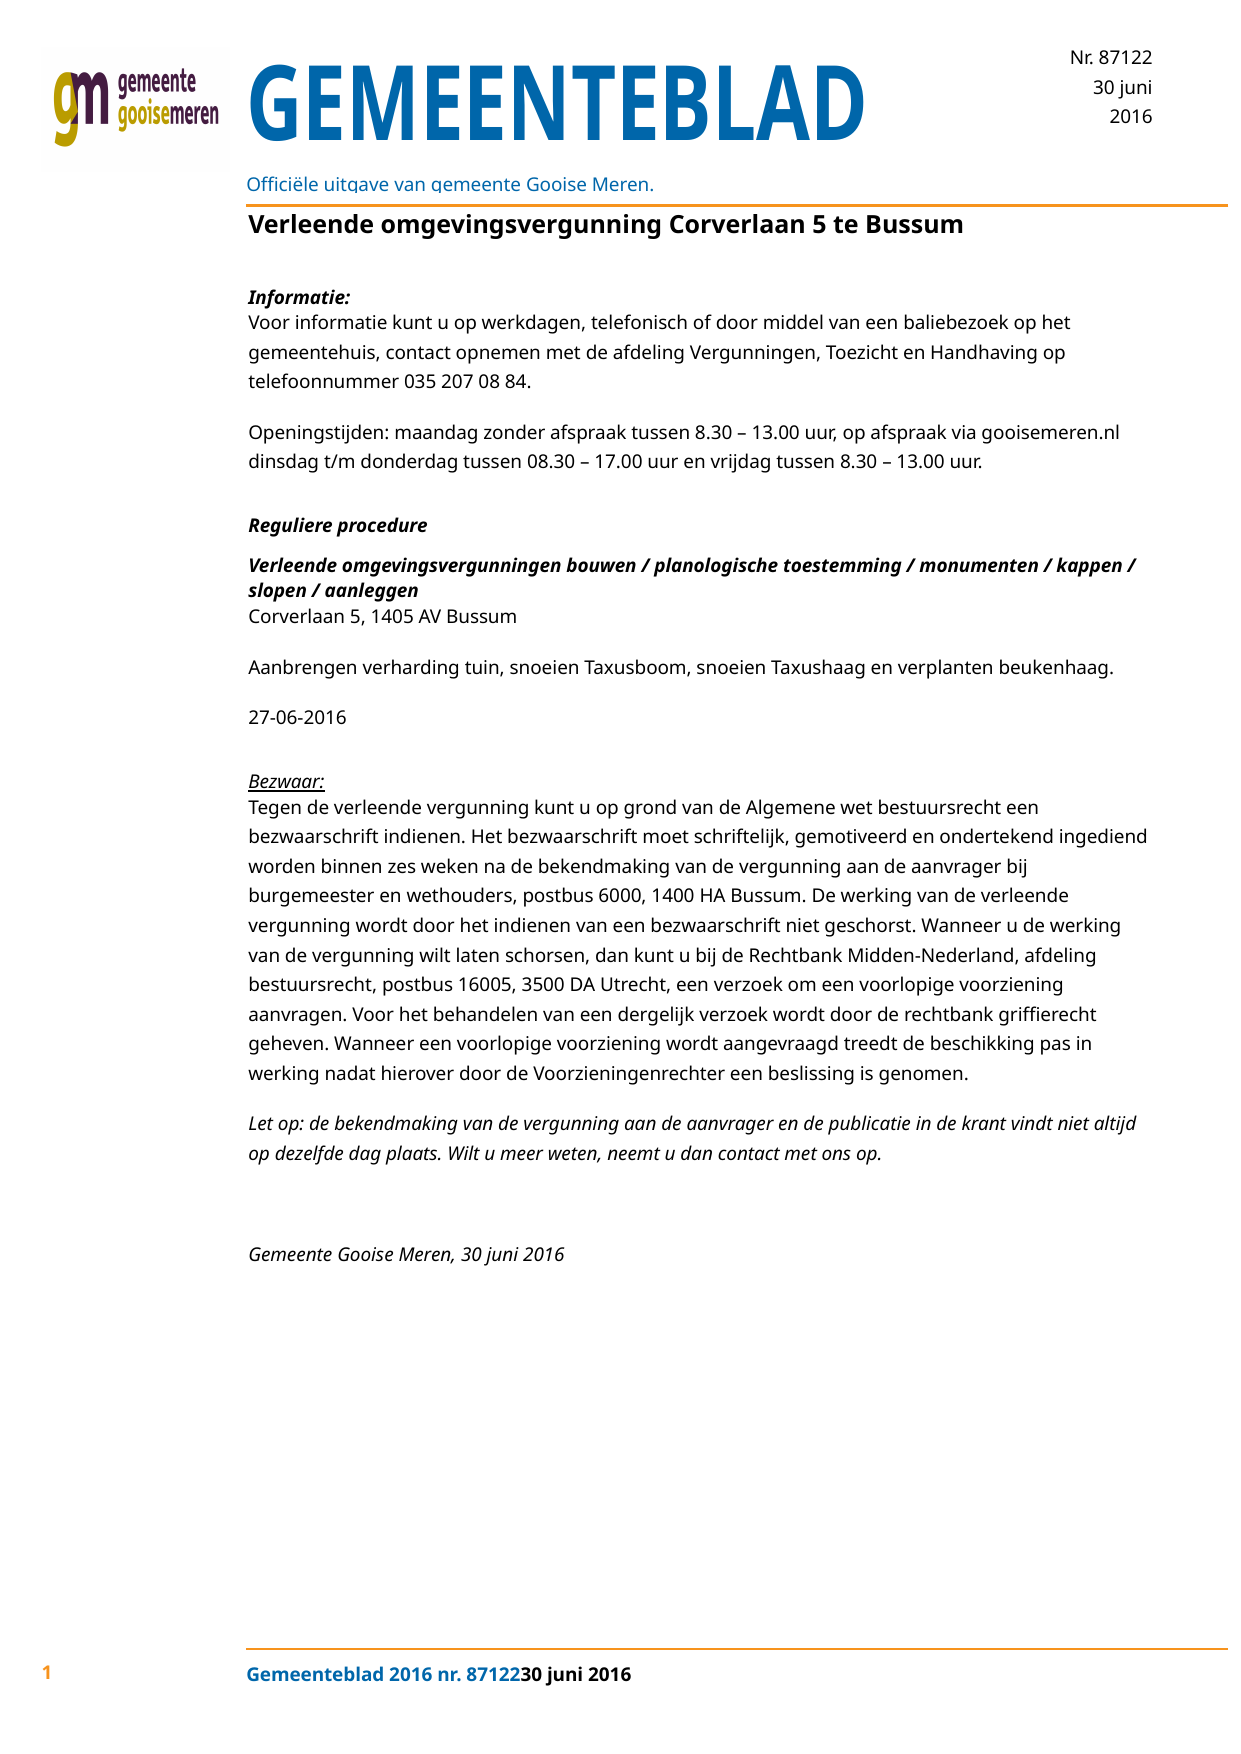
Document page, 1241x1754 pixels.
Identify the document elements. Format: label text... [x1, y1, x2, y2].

text Let op: de bekendmaking van de vergunning aan de aanvrager en de publicatie in de krant vindt niet altijd op dezelfde dag plaats. Wilt u meer weten, neemt u dan contact met ons op. [248, 1111, 1152, 1166]
text Openingstijden: maandag zonder afspraak tussen 8.30 – 13.00 uur, op afspraak via gooisemeren.nl dinsdag t/m donderdag tussen 08.30 – 17.00 uur en vrijdag tussen 8.30 – 13.00 uur. [248, 419, 1152, 474]
text Informatie: [248, 284, 1152, 309]
text Bezwaar: [248, 768, 1152, 794]
text Corverlaan 5, 1405 AV Bussum [248, 603, 1152, 629]
text Verleende omgevingsvergunningen bouwen / planologische toestemming / monumenten / kappen / slopen / aanleggen [248, 552, 1152, 603]
text Aanbrengen verharding tuin, snoeien Taxusboom, snoeien Taxushaag en verplanten beukenhaag. [248, 654, 1152, 679]
text Voor informatie kunt u op werkdagen, telefonisch of door middel van een baliebezoek op het gemeentehuis, contact opnemen met de afdeling Vergunningen, Toezicht en Handhaving op telefoonnummer 035 207 08 84. [248, 309, 1152, 394]
text Tegen de verleende vergunning kunt u op grond van de Algemene wet bestuursrecht een bezwaarschrift indienen. Het bezwaarschrift moet schriftelijk, gemotiveerd en ondertekend ingediend worden binnen zes weken na de bekendmaking van de vergunning aan de aanvrager bij burgemeester en wethouders, postbus 6000, 1400 HA Bussum. De werking van de verleende vergunning wordt door het indienen van een bezwaarschrift niet geschorst. Wanneer u de werking van de vergunning wilt laten schorsen, dan kunt u bij de Rechtbank Midden-Nederland, afdeling bestuursrecht, postbus 16005, 3500 DA Utrecht, een verzoek om een voorlopige voorziening aanvragen. Voor het behandelen van een dergelijk verzoek wordt door de rechtbank griffierecht geheven. Wanneer een voorlopige voorziening wordt aangevraagd treedt de beschikking pas in werking nadat hierover door de Voorzieningenrechter een beslissing is genomen. [248, 794, 1152, 1086]
text Verleende omgevingsvergunning Corverlaan 5 te Bussum [248, 207, 1152, 241]
text 27-06-2016 [248, 704, 1152, 730]
text Gemeente Gooise Meren, 30 juni 2016 [248, 1241, 1152, 1267]
picture [41, 47, 231, 172]
text Reguliere procedure [248, 513, 1152, 538]
